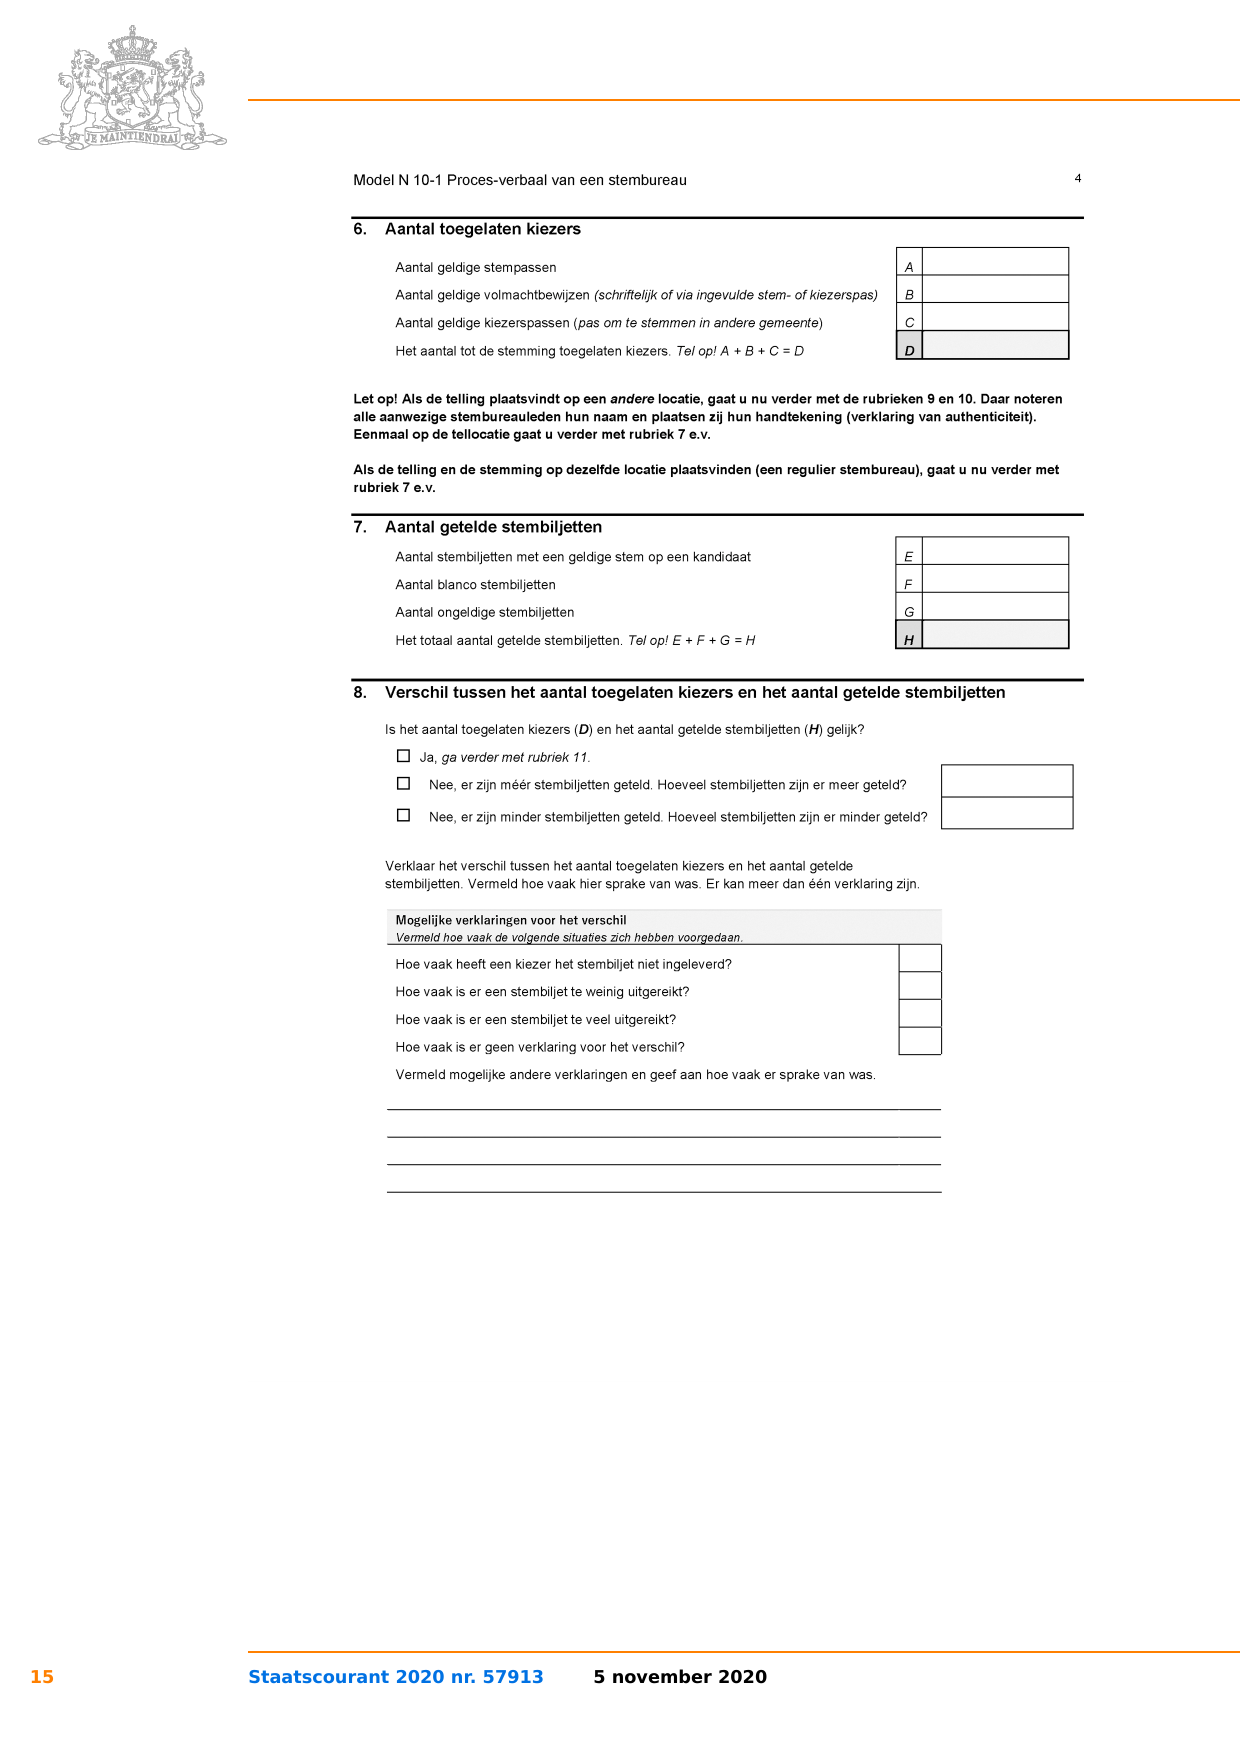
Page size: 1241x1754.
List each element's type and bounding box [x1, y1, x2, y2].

picture [38, 25, 227, 150]
picture [248, 130, 1134, 1382]
